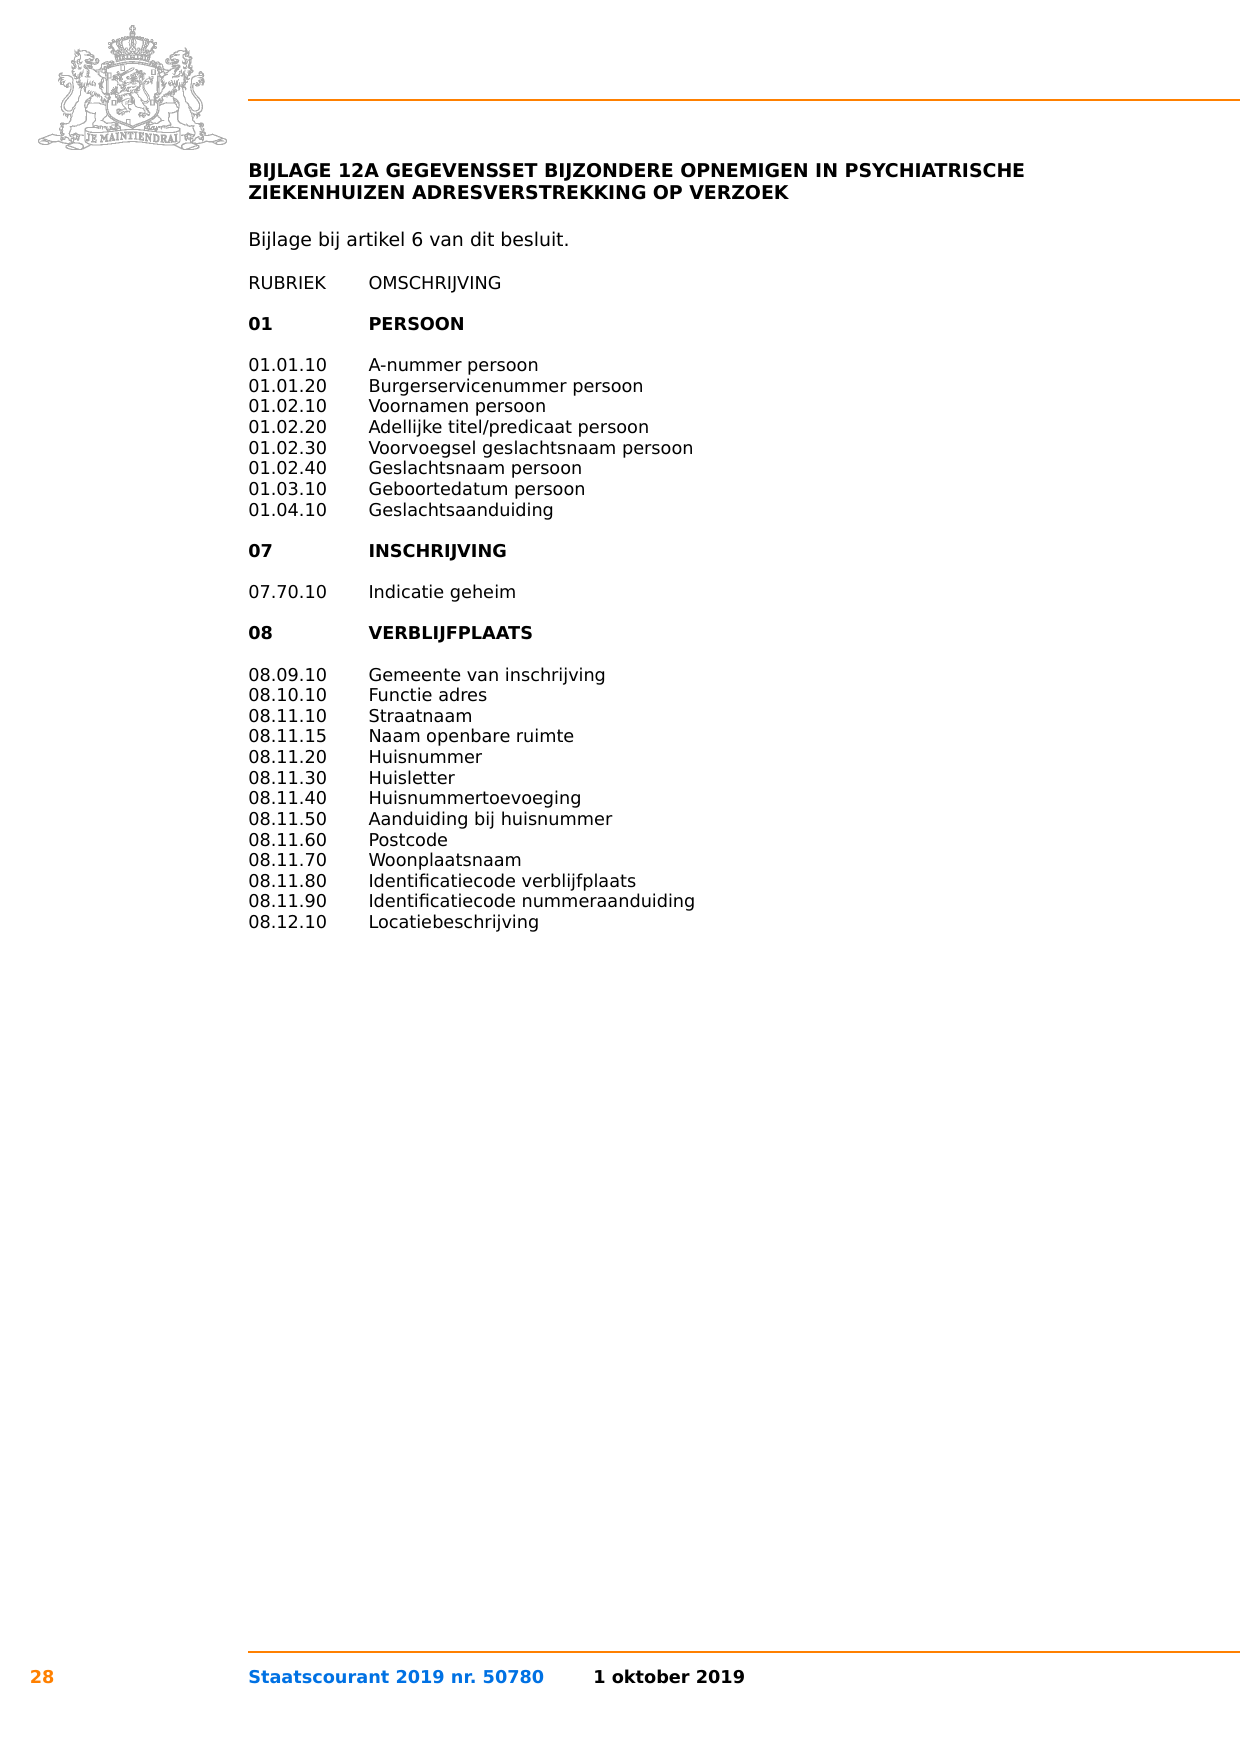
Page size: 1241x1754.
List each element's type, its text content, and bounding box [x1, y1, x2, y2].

table_cell 08.11.60 [248, 830, 362, 850]
table_cell VERBLIJFPLAATS [363, 623, 1163, 644]
picture [38, 25, 227, 150]
table_cell 01.01.10 [248, 355, 362, 376]
table_cell Naam openbare ruimte [363, 726, 1163, 747]
table_cell 08.11.40 [248, 788, 362, 809]
subtitle BIJLAGE 12A GEGEVENSSET BIJZONDERE OPNEMIGEN IN PSYCHIATRISCHE ZIEKENHUIZEN ADRESVERSTREKKING OP VERZOEK [248, 160, 1163, 204]
table_cell 08.09.10 [248, 665, 362, 685]
table_cell 01.02.20 [248, 417, 362, 438]
table_cell [248, 293, 362, 314]
table_cell Indicatie geheim [363, 582, 1163, 603]
table_cell 01.02.10 [248, 396, 362, 417]
text Bijlage bij artikel 6 van dit besluit. [248, 229, 1163, 251]
table_cell [363, 644, 1163, 664]
table_cell [248, 520, 362, 541]
table_cell 08.12.10 [248, 912, 362, 933]
table_cell Woonplaatsnaam [363, 850, 1163, 871]
table_cell [363, 293, 1163, 314]
table_cell 01 [248, 314, 362, 334]
table_cell 08.11.70 [248, 850, 362, 871]
table_cell 01.01.20 [248, 376, 362, 396]
table_cell Identificatiecode nummeraanduiding [363, 891, 1163, 912]
table_cell INSCHRIJVING [363, 541, 1163, 561]
table_cell 08.11.20 [248, 747, 362, 768]
table_cell 01.03.10 [248, 479, 362, 499]
table_cell 08.11.90 [248, 891, 362, 912]
table_cell A-nummer persoon [363, 355, 1163, 376]
table_header RUBRIEK [248, 273, 362, 293]
table_cell Burgerservicenummer persoon [363, 376, 1163, 396]
table_cell Huisnummertoevoeging [363, 788, 1163, 809]
table_cell Huisletter [363, 768, 1163, 788]
table_cell Postcode [363, 830, 1163, 850]
table_cell Voornamen persoon [363, 396, 1163, 417]
table_cell Geboortedatum persoon [363, 479, 1163, 499]
table_cell [363, 561, 1163, 582]
table_cell Identificatiecode verblijfplaats [363, 871, 1163, 891]
table_cell Huisnummer [363, 747, 1163, 768]
table_cell 07.70.10 [248, 582, 362, 603]
table_cell 08.11.50 [248, 809, 362, 829]
table_cell 08.11.10 [248, 706, 362, 726]
table_cell 08.11.80 [248, 871, 362, 891]
table_cell Straatnaam [363, 706, 1163, 726]
table_cell 01.02.40 [248, 458, 362, 479]
table_cell [248, 335, 362, 355]
table_cell 08.10.10 [248, 685, 362, 706]
table_cell Gemeente van inschrijving [363, 665, 1163, 685]
table_cell PERSOON [363, 314, 1163, 334]
table_cell 08 [248, 623, 362, 644]
table_cell Geslachtsnaam persoon [363, 458, 1163, 479]
table_cell 08.11.15 [248, 726, 362, 747]
table_cell 08.11.30 [248, 768, 362, 788]
table_cell Aanduiding bij huisnummer [363, 809, 1163, 829]
table_cell 01.04.10 [248, 500, 362, 520]
table_cell [363, 520, 1163, 541]
table_cell [363, 603, 1163, 623]
table_cell Functie adres [363, 685, 1163, 706]
table_cell [248, 644, 362, 664]
table_cell [248, 561, 362, 582]
table_cell Locatiebeschrijving [363, 912, 1163, 933]
table_cell [363, 335, 1163, 355]
table_cell 01.02.30 [248, 438, 362, 458]
table_cell [248, 603, 362, 623]
table_cell Geslachtsaanduiding [363, 500, 1163, 520]
table_header OMSCHRIJVING [363, 273, 1163, 293]
table_cell Voorvoegsel geslachtsnaam persoon [363, 438, 1163, 458]
table_cell 07 [248, 541, 362, 561]
table_cell Adellijke titel/predicaat persoon [363, 417, 1163, 438]
